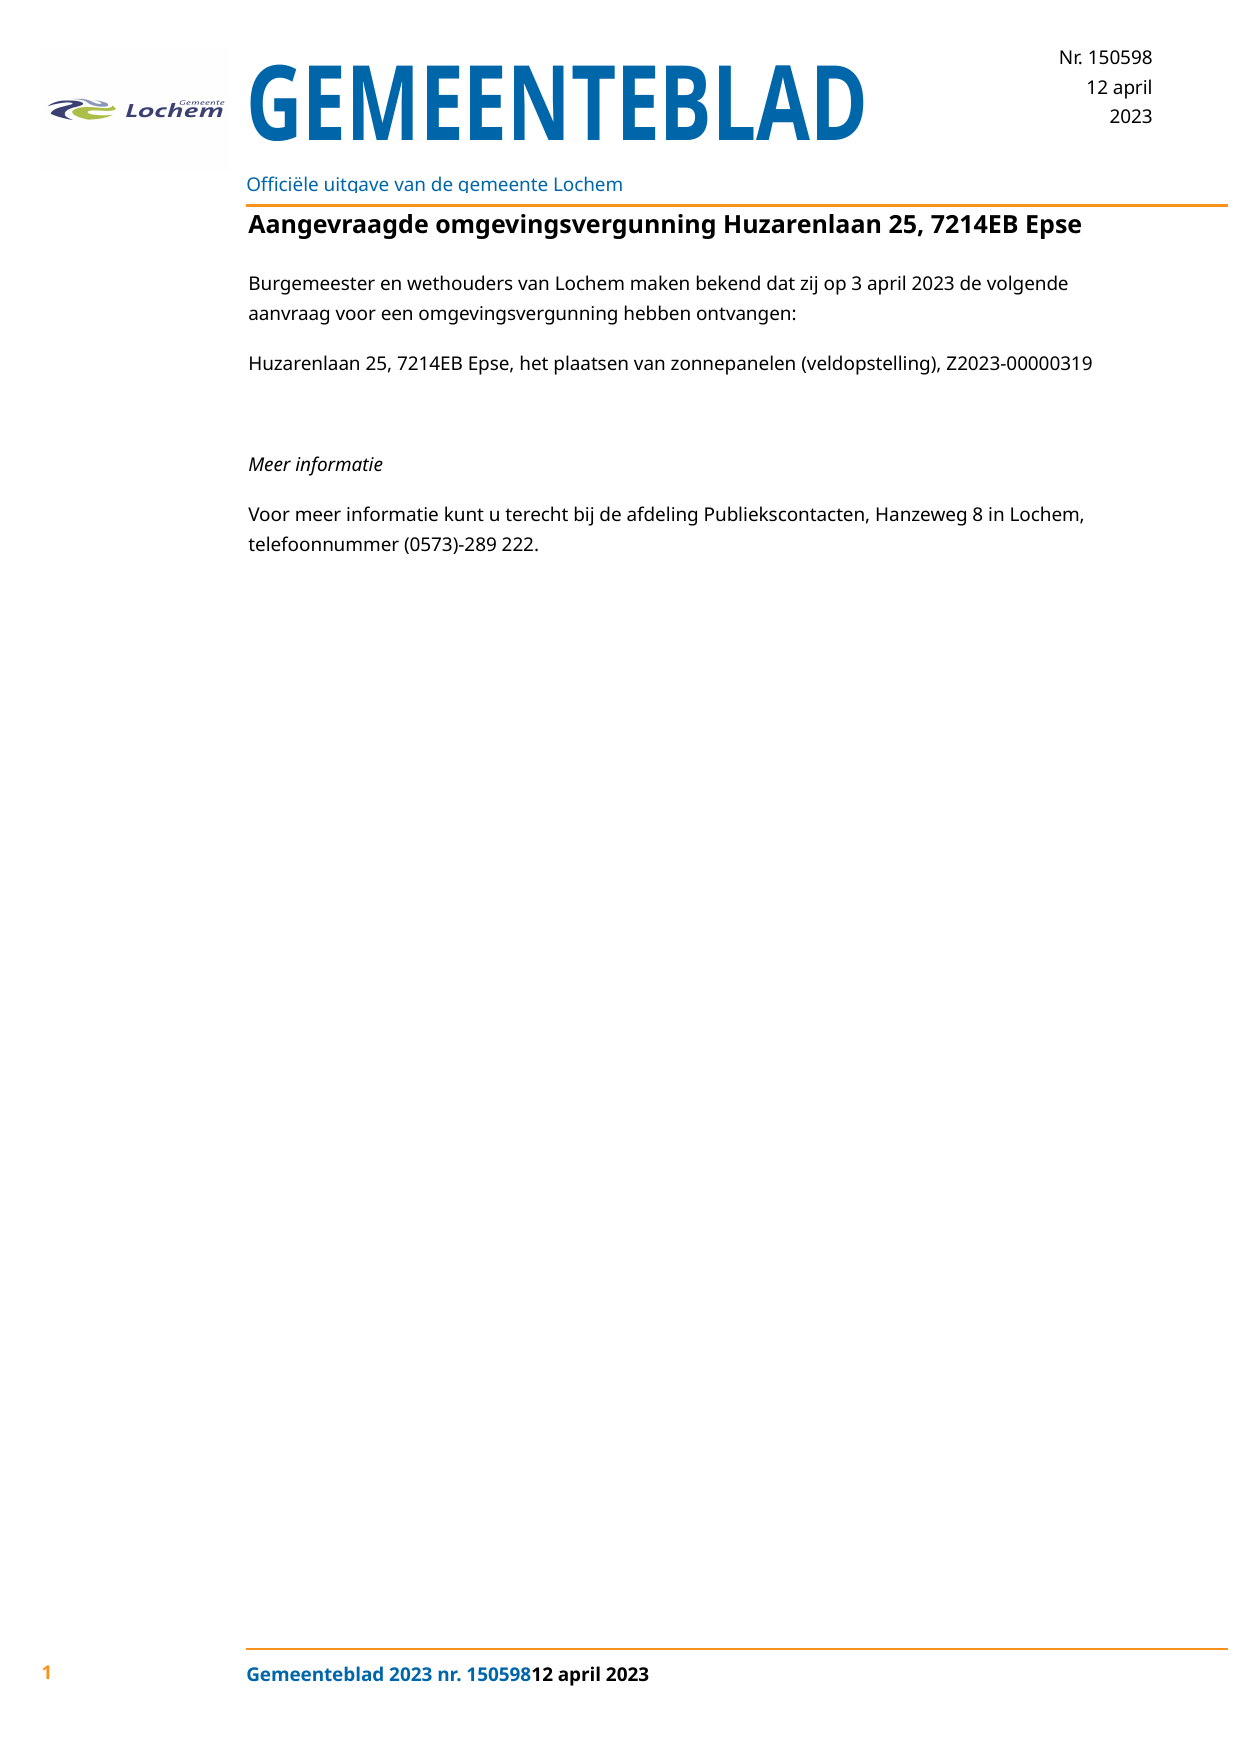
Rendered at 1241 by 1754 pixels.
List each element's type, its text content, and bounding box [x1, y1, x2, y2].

text Huzarenlaan 25, 7214EB Epse, het plaatsen van zonnepanelen (veldopstelling), Z2023-00000319 [248, 350, 1152, 376]
text Meer informatie [248, 451, 1152, 477]
picture [41, 47, 231, 172]
text Burgemeester en wethouders van Lochem maken bekend dat zij op 3 april 2023 de volgende aanvraag voor een omgevingsvergunning hebben ontvangen: [248, 270, 1152, 326]
text Aangevraagde omgevingsvergunning Huzarenlaan 25, 7214EB Epse [248, 207, 1152, 241]
text Voor meer informatie kunt u terecht bij de afdeling Publiekscontacten, Hanzeweg 8 in Lochem, telefoonnummer (0573)-289 222. [248, 502, 1152, 557]
